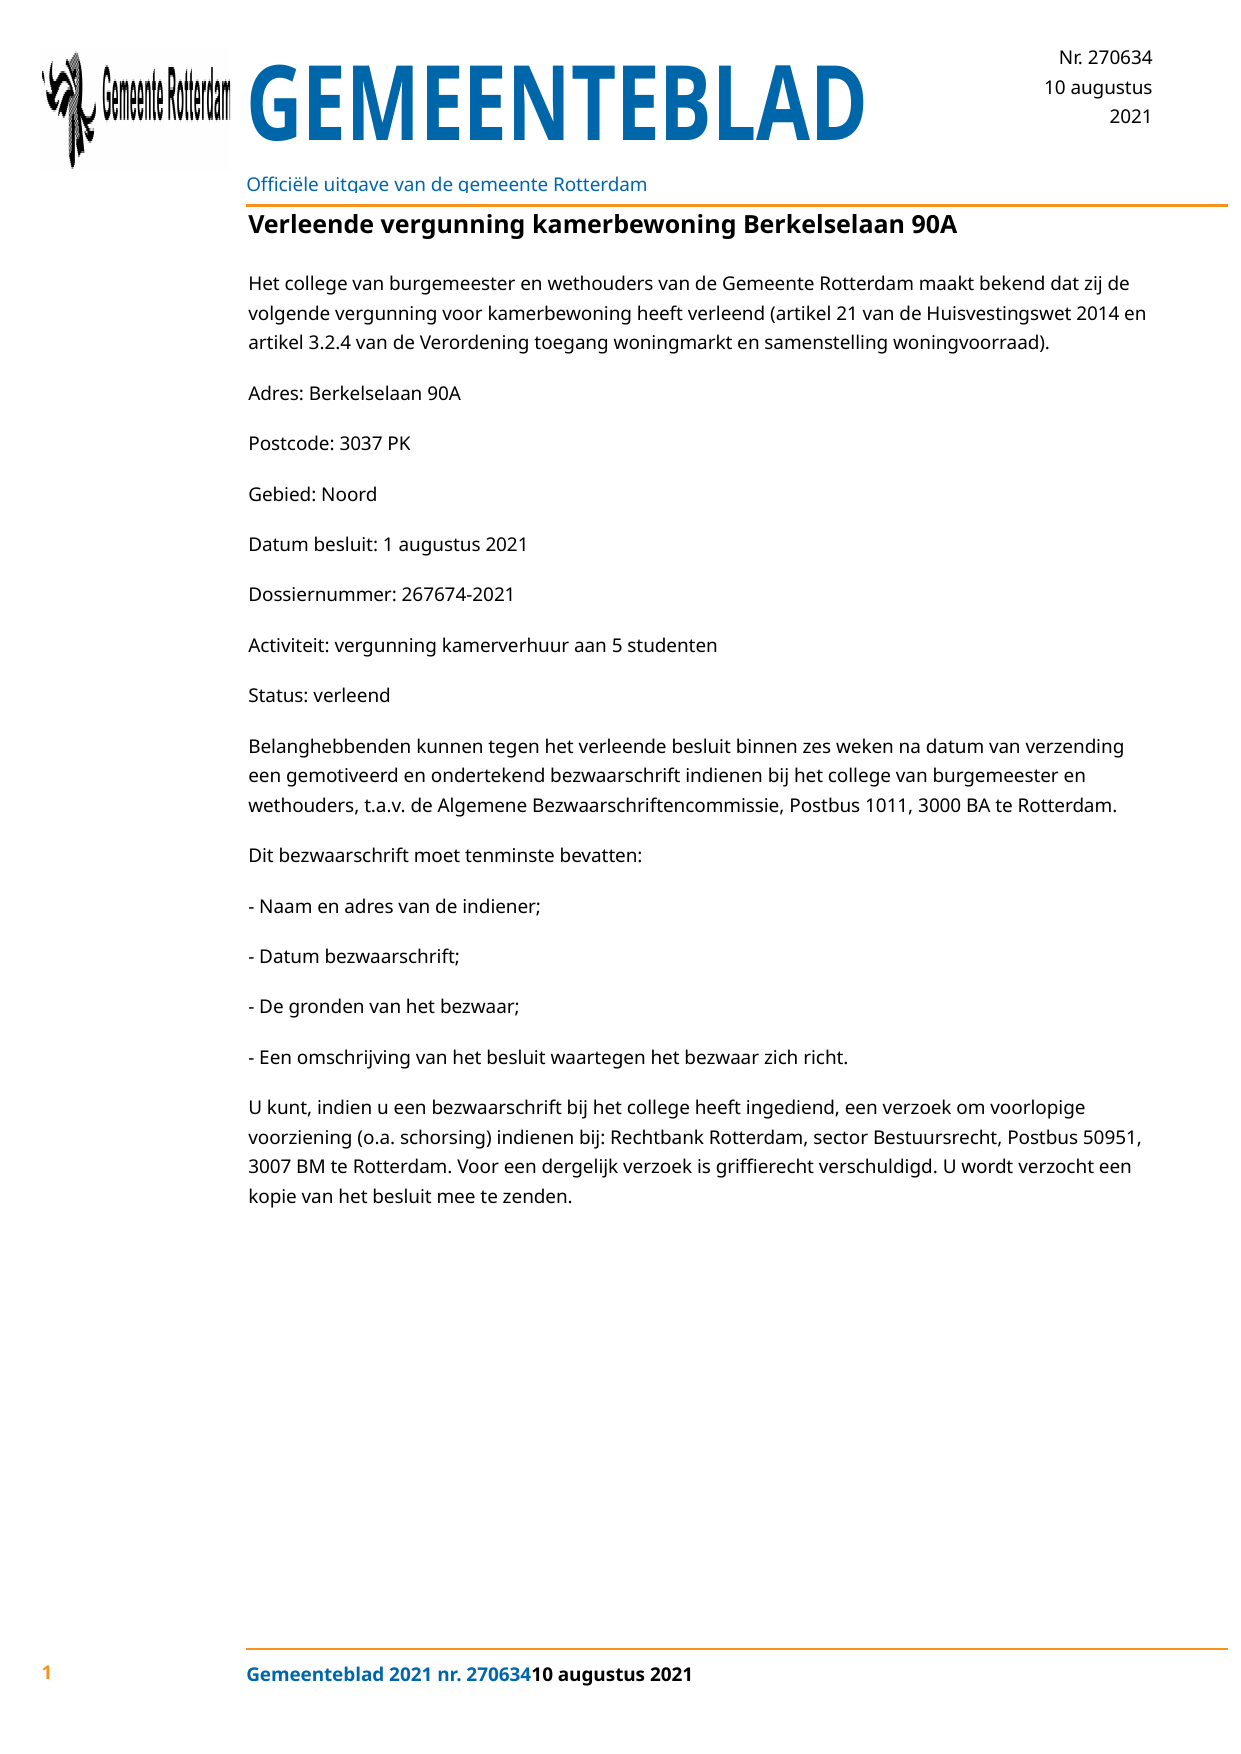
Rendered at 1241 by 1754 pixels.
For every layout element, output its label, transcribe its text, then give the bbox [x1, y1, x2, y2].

text Dit bezwaarschrift moet tenminste bevatten: [248, 842, 1152, 868]
picture [41, 47, 231, 172]
text Het college van burgemeester en wethouders van de Gemeente Rotterdam maakt bekend dat zij de volgende vergunning voor kamerbewoning heeft verleend (artikel 21 van de Huisvestingswet 2014 en artikel 3.2.4 van de Verordening toegang woningmarkt en samenstelling woningvoorraad). [248, 270, 1152, 355]
text - De gronden van het bezwaar; [248, 994, 1152, 1019]
text Datum besluit: 1 augustus 2021 [248, 531, 1152, 557]
text Dossiernummer: 267674-2021 [248, 582, 1152, 607]
text Belanghebbenden kunnen tegen het verleende besluit binnen zes weken na datum van verzending een gemotiveerd en ondertekend bezwaarschrift indienen bij het college van burgemeester en wethouders, t.a.v. de Algemene Bezwaarschriftencommissie, Postbus 1011, 3000 BA te Rotterdam. [248, 733, 1152, 818]
text - Naam en adres van de indiener; [248, 893, 1152, 918]
text Activiteit: vergunning kamerverhuur aan 5 studenten [248, 632, 1152, 658]
text - Een omschrijving van het besluit waartegen het bezwaar zich richt. [248, 1044, 1152, 1070]
text Gebied: Noord [248, 481, 1152, 506]
text Status: verleend [248, 682, 1152, 708]
text U kunt, indien u een bezwaarschrift bij het college heeft ingediend, een verzoek om voorlopige voorziening (o.a. schorsing) indienen bij: Rechtbank Rotterdam, sector Bestuursrecht, Postbus 50951, 3007 BM te Rotterdam. Voor een dergelijk verzoek is griffierecht verschuldigd. U wordt verzocht een kopie van het besluit mee te zenden. [248, 1094, 1152, 1209]
text Postcode: 3037 PK [248, 430, 1152, 456]
text Adres: Berkelselaan 90A [248, 380, 1152, 406]
text Verleende vergunning kamerbewoning Berkelselaan 90A [248, 207, 1152, 241]
text - Datum bezwaarschrift; [248, 943, 1152, 969]
